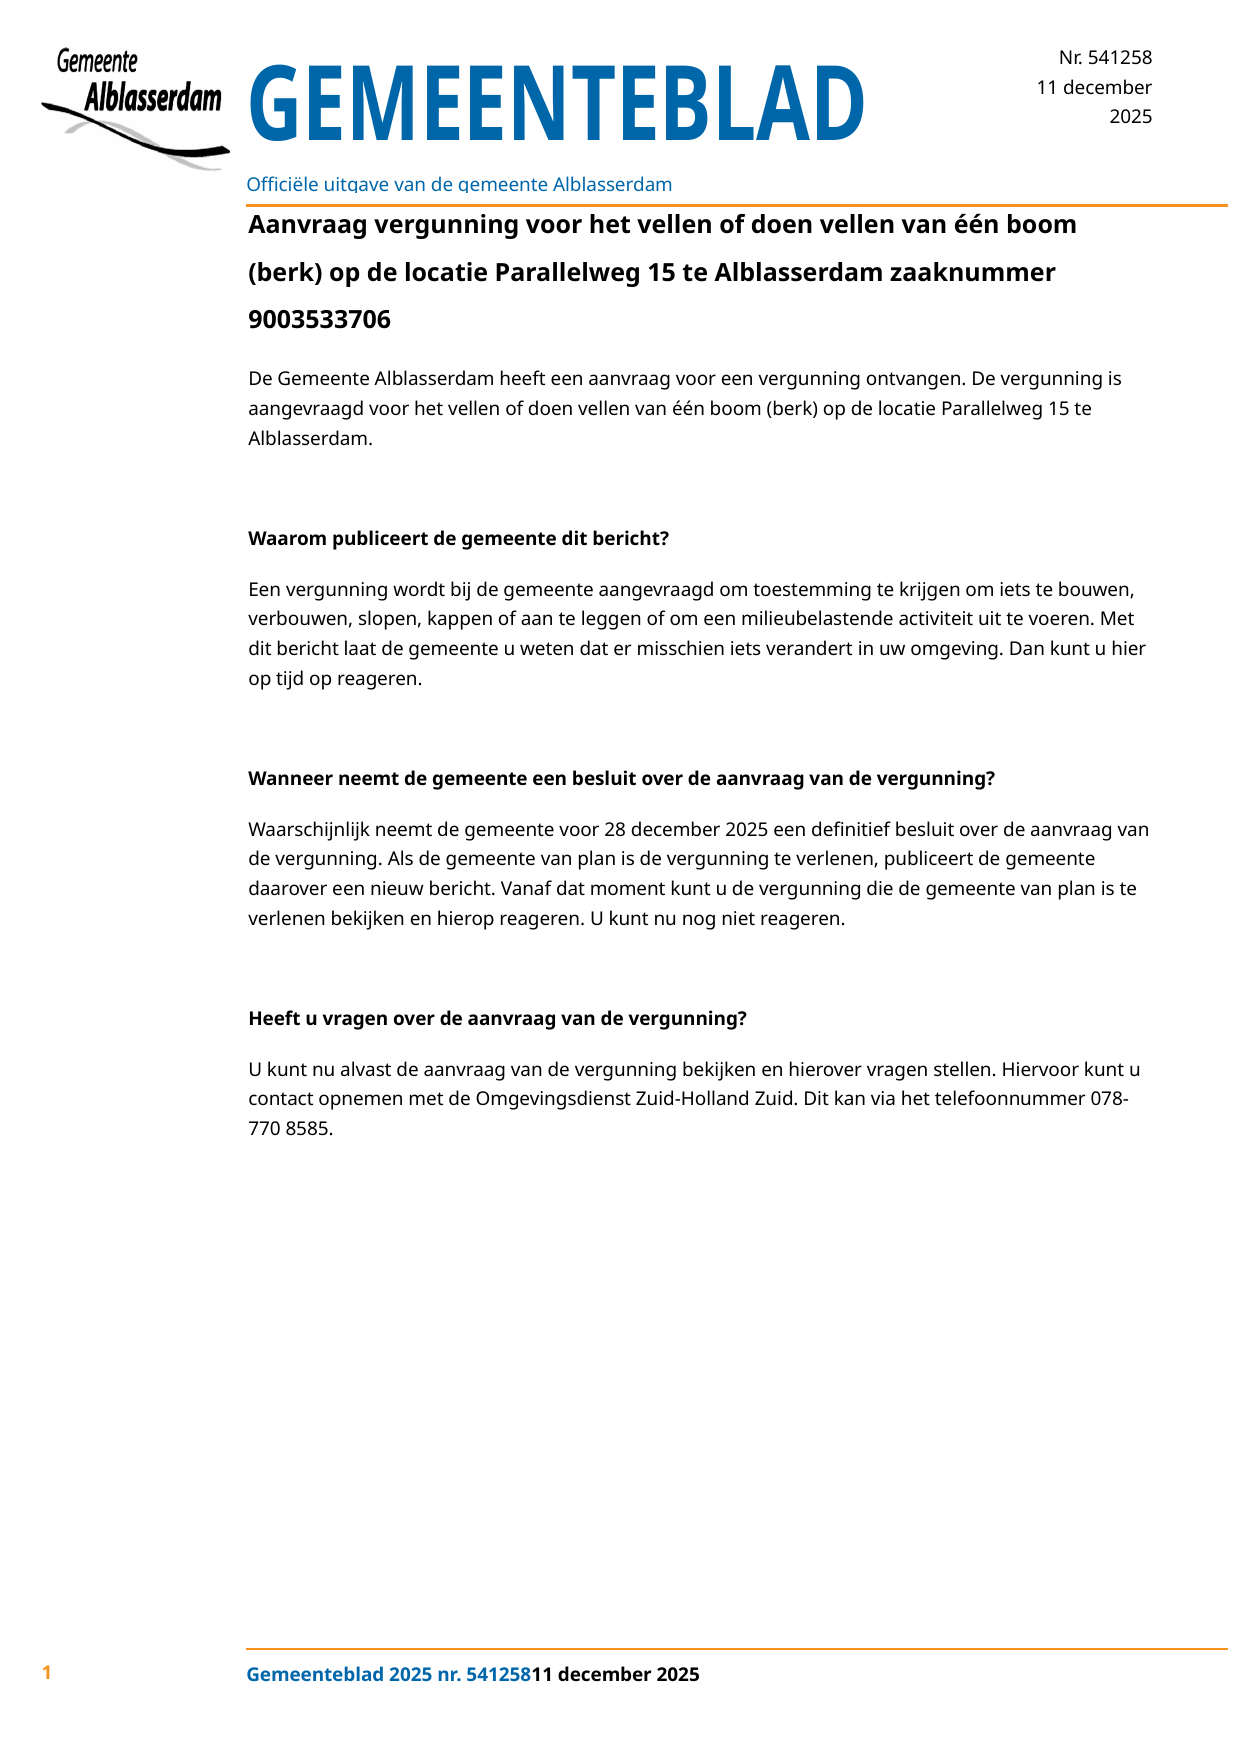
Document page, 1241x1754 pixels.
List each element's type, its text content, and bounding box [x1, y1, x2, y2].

text U kunt nu alvast de aanvraag van de vergunning bekijken en hierover vragen stellen. Hiervoor kunt u contact opnemen met de Omgevingsdienst Zuid-Holland Zuid. Dit kan via het telefoonnummer 078-770 8585. [248, 1056, 1152, 1141]
text Wanneer neemt de gemeente een besluit over de aanvraag van de vergunning? [248, 766, 1152, 791]
text Waarschijnlijk neemt de gemeente voor 28 december 2025 een definitief besluit over de aanvraag van de vergunning. Als de gemeente van plan is de vergunning te verlenen, publiceert de gemeente daarover een nieuw bericht. Vanaf dat moment kunt u de vergunning die de gemeente van plan is te verlenen bekijken en hierop reageren. U kunt nu nog niet reageren. [248, 816, 1152, 930]
picture [41, 47, 231, 172]
text Aanvraag vergunning voor het vellen of doen vellen van één boom (berk) op de locatie Parallelweg 15 te Alblasserdam zaaknummer 9003533706 [248, 207, 1152, 336]
text Waarom publiceert de gemeente dit bericht? [248, 526, 1152, 551]
text Heeft u vragen over de aanvraag van de vergunning? [248, 1006, 1152, 1031]
text Een vergunning wordt bij de gemeente aangevraagd om toestemming te krijgen om iets te bouwen, verbouwen, slopen, kappen of aan te leggen of om een milieubelastende activiteit uit te voeren. Met dit bericht laat de gemeente u weten dat er misschien iets verandert in uw omgeving. Dan kunt u hier op tijd op reageren. [248, 576, 1152, 690]
text De Gemeente Alblasserdam heeft een aanvraag voor een vergunning ontvangen. De vergunning is aangevraagd voor het vellen of doen vellen van één boom (berk) op de locatie Parallelweg 15 te Alblasserdam. [248, 366, 1152, 450]
